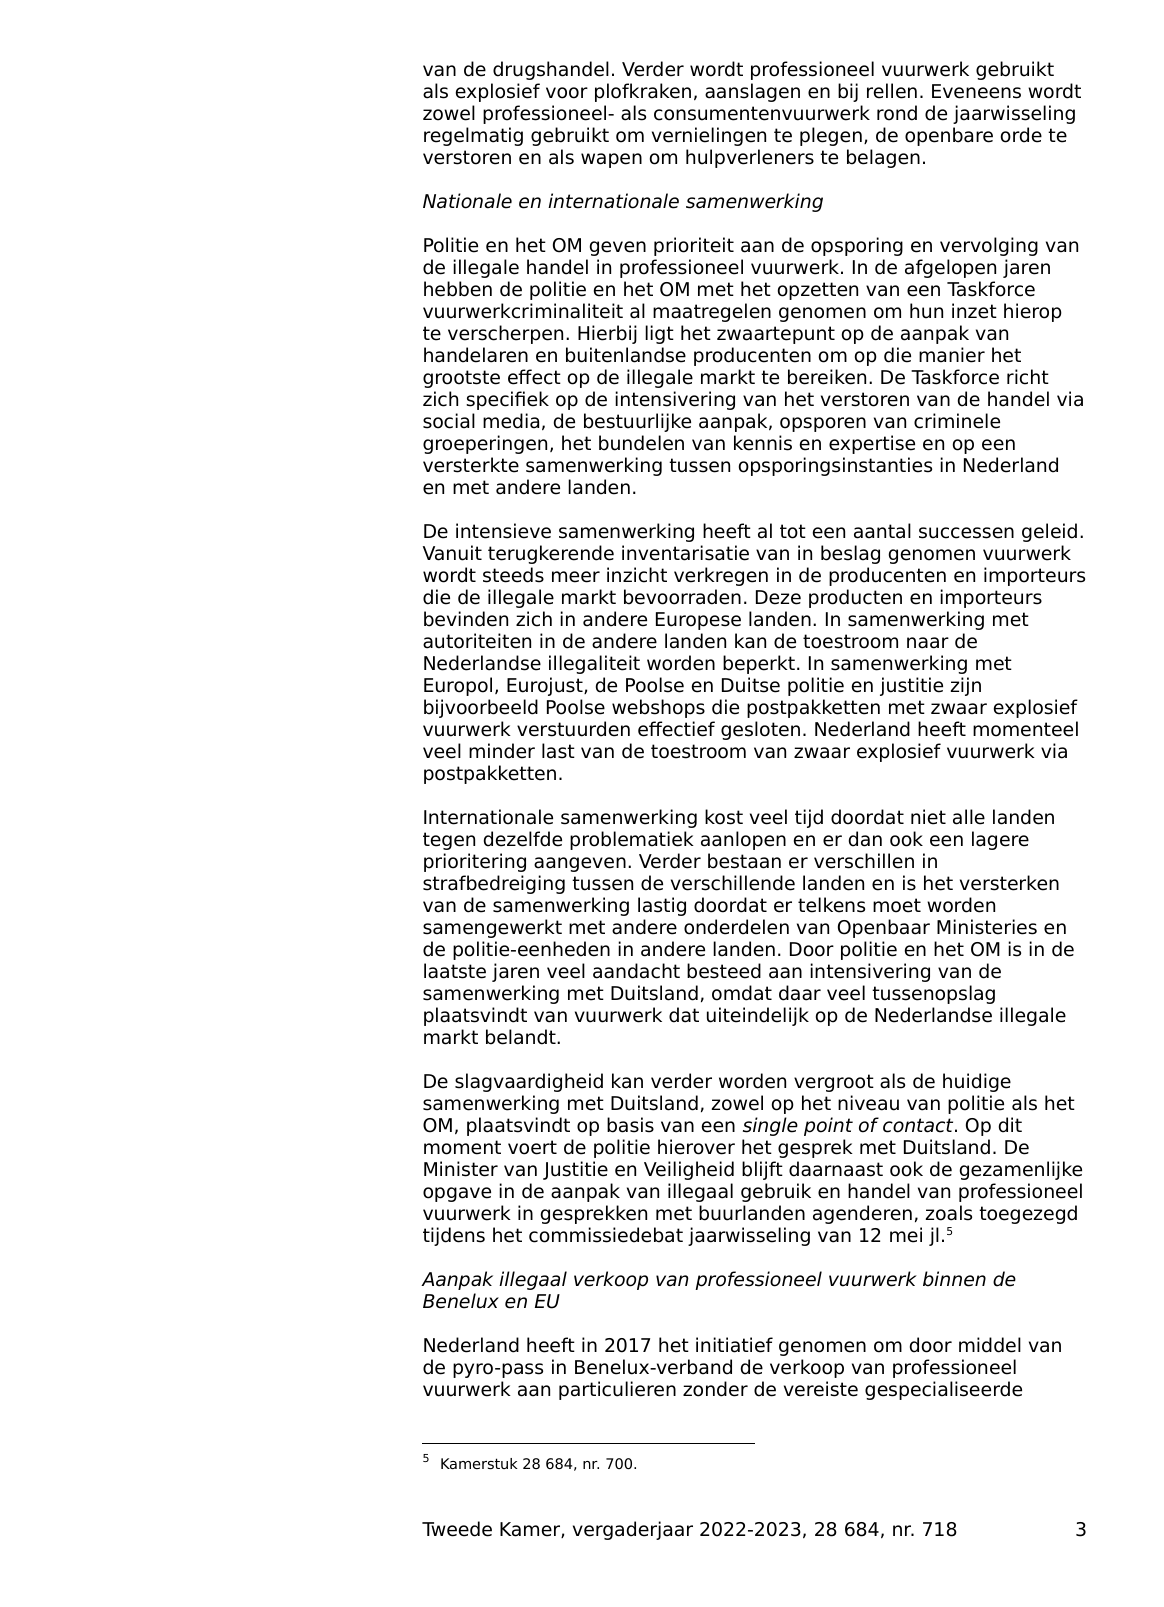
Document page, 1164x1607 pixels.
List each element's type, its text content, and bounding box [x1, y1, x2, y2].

text Politie en het OM geven prioriteit aan de opsporing en vervolging van de illegale handel in professioneel vuurwerk. In de afgelopen jaren hebben de politie en het OM met het opzetten van een Taskforce vuurwerkcriminaliteit al maatregelen genomen om hun inzet hierop te verscherpen. Hierbij ligt het zwaartepunt op de aanpak van handelaren en buitenlandse producenten om op die manier het grootste effect op de illegale markt te bereiken. De Taskforce richt zich specifiek op de intensivering van het verstoren van de handel via social media, de bestuurlijke aanpak, opsporen van criminele groeperingen, het bundelen van kennis en expertise en op een versterkte samenwerking tussen opsporingsinstanties in Nederland en met andere landen. [422, 235, 1087, 499]
text De intensieve samenwerking heeft al tot een aantal successen geleid. Vanuit terugkerende inventarisatie van in beslag genomen vuurwerk wordt steeds meer inzicht verkregen in de producenten en importeurs die de illegale markt bevoorraden. Deze producten en importeurs bevinden zich in andere Europese landen. In samenwerking met autoriteiten in de andere landen kan de toestroom naar de Nederlandse illegaliteit worden beperkt. In samenwerking met Europol, Eurojust, de Poolse en Duitse politie en justitie zijn bijvoorbeeld Poolse webshops die postpakketten met zwaar explosief vuurwerk verstuurden effectief gesloten. Nederland heeft momenteel veel minder last van de toestroom van zwaar explosief vuurwerk via postpakketten. [422, 521, 1087, 785]
text Internationale samenwerking kost veel tijd doordat niet alle landen tegen dezelfde problematiek aanlopen en er dan ook een lagere prioritering aangeven. Verder bestaan er verschillen in strafbedreiging tussen de verschillende landen en is het versterken van de samenwerking lastig doordat er telkens moet worden samengewerkt met andere onderdelen van Openbaar Ministeries en de politie-eenheden in andere landen. Door politie en het OM is in de laatste jaren veel aandacht besteed aan intensivering van de samenwerking met Duitsland, omdat daar veel tussenopslag plaatsvindt van vuurwerk dat uiteindelijk op de Nederlandse illegale markt belandt. [422, 807, 1087, 1049]
subtitle Nationale en internationale samenwerking [422, 191, 1087, 213]
text Kamerstuk 28 684, nr. 700. [422, 1452, 1087, 1474]
text De slagvaardigheid kan verder worden vergroot als de huidige samenwerking met Duitsland, zowel op het niveau van politie als het OM, plaatsvindt op basis van een single point of contact. Op dit moment voert de politie hierover het gesprek met Duitsland. De Minister van Justitie en Veiligheid blijft daarnaast ook de gezamenlijke opgave in de aanpak van illegaal gebruik en handel van professioneel vuurwerk in gesprekken met buurlanden agenderen, zoals toegezegd tijdens het commissiedebat jaarwisseling van 12 mei jl. [422, 1071, 1087, 1247]
subtitle Aanpak illegaal verkoop van professioneel vuurwerk binnen de Benelux en EU [422, 1269, 1087, 1313]
text Nederland heeft in 2017 het initiatief genomen om door middel van de pyro-pass in Benelux-verband de verkoop van professioneel vuurwerk aan particulieren zonder de vereiste gespecialiseerde [422, 1335, 1087, 1401]
text van de drugshandel. Verder wordt professioneel vuurwerk gebruikt als explosief voor plofkraken, aanslagen en bij rellen. Eveneens wordt zowel professioneel- als consumentenvuurwerk rond de jaarwisseling regelmatig gebruikt om vernielingen te plegen, de openbare orde te verstoren en als wapen om hulpverleners te belagen. [422, 59, 1087, 169]
